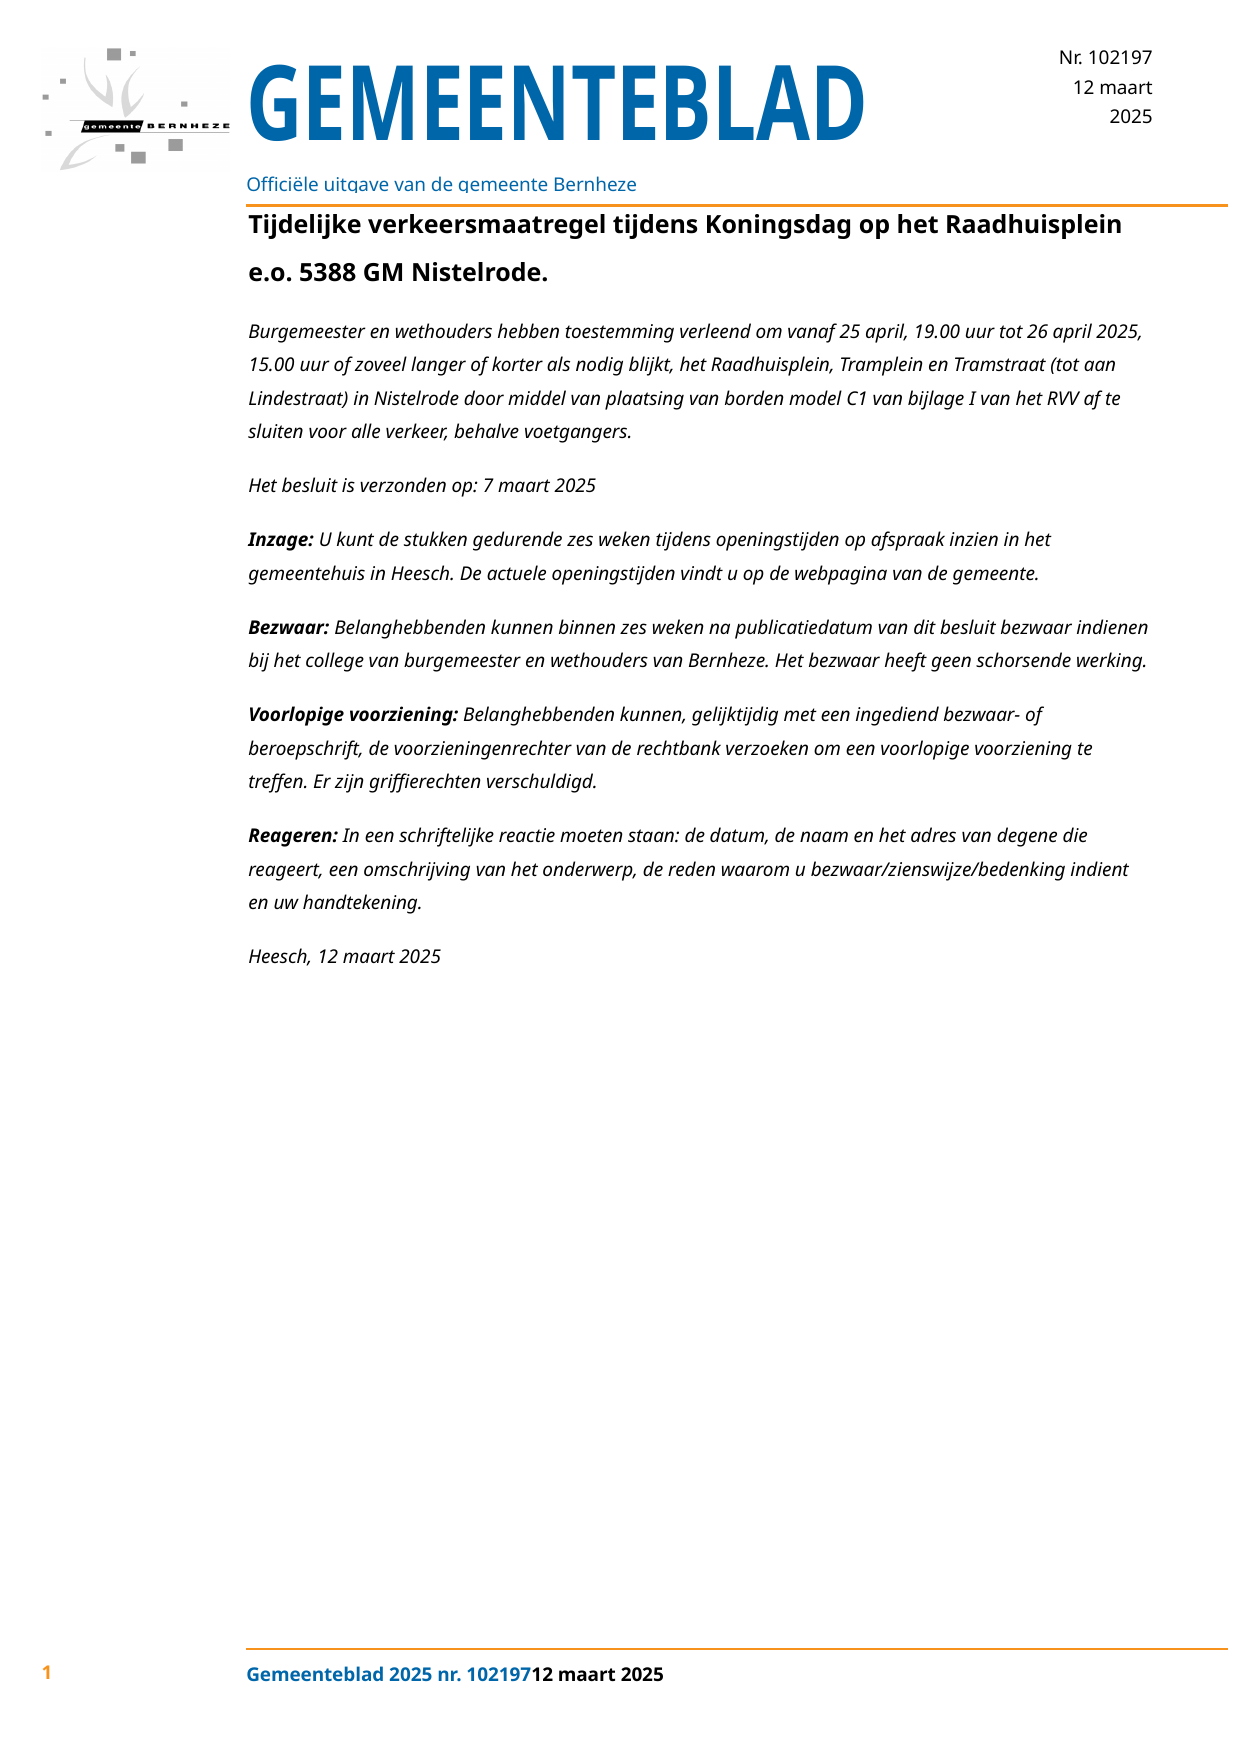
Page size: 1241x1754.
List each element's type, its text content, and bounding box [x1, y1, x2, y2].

text Heesch, 12 maart 2025 [248, 943, 1152, 969]
picture [41, 47, 231, 172]
text Bezwaar: Belanghebbenden kunnen binnen zes weken na publicatiedatum van dit besluit bezwaar indienen bij het college van burgemeester en wethouders van Bernheze. Het bezwaar heeft geen schorsende werking. [248, 614, 1152, 673]
text Voorlopige voorziening: Belanghebbenden kunnen, gelijktijdig met een ingediend bezwaar- of beroepschrift, de voorzieningenrechter van de rechtbank verzoeken om een voorlopige voorziening te treffen. Er zijn griffierechten verschuldigd. [248, 701, 1152, 794]
text Burgemeester en wethouders hebben toestemming verleend om vanaf 25 april, 19.00 uur tot 26 april 2025, 15.00 uur of zoveel langer of korter als nodig blijkt, het Raadhuisplein, Tramplein en Tramstraat (tot aan Lindestraat) in Nistelrode door middel van plaatsing van borden model C1 van bijlage I van het RVV af te sluiten voor alle verkeer, behalve voetgangers. [248, 318, 1152, 444]
text Tijdelijke verkeersmaatregel tijdens Koningsdag op het Raadhuisplein e.o. 5388 GM Nistelrode. [248, 207, 1152, 288]
text Inzage: U kunt de stukken gedurende zes weken tijdens openingstijden op afspraak inzien in het gemeentehuis in Heesch. De actuele openingstijden vindt u op de webpagina van de gemeente. [248, 526, 1152, 586]
text Reageren: In een schriftelijke reactie moeten staan: de datum, de naam en het adres van degene die reageert, een omschrijving van het onderwerp, de reden waarom u bezwaar/zienswijze/bedenking indient en uw handtekening. [248, 822, 1152, 915]
text Het besluit is verzonden op: 7 maart 2025 [248, 472, 1152, 498]
